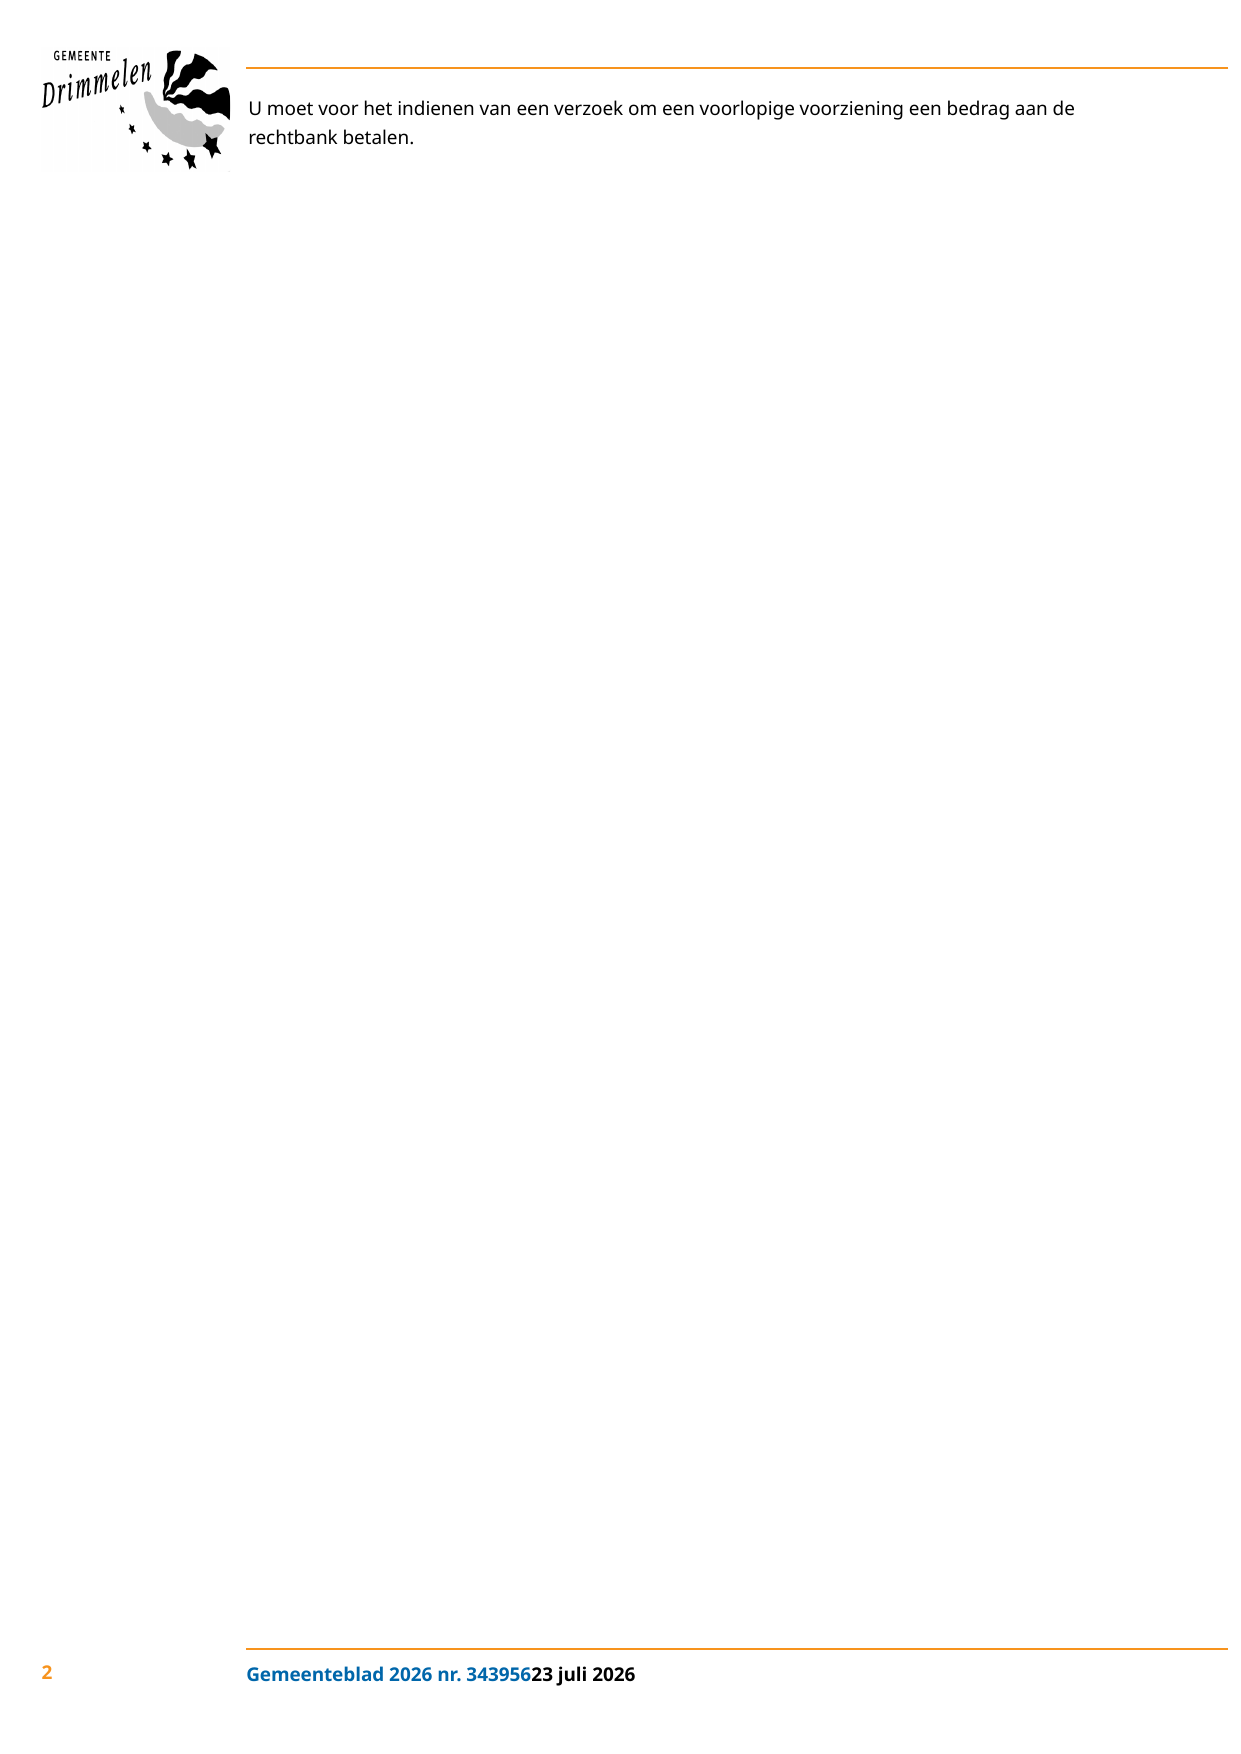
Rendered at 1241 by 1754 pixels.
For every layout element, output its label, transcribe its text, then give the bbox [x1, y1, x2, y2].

text U moet voor het indienen van een verzoek om een voorlopige voorziening een bedrag aan de rechtbank betalen. [248, 95, 1152, 150]
picture [41, 47, 231, 172]
